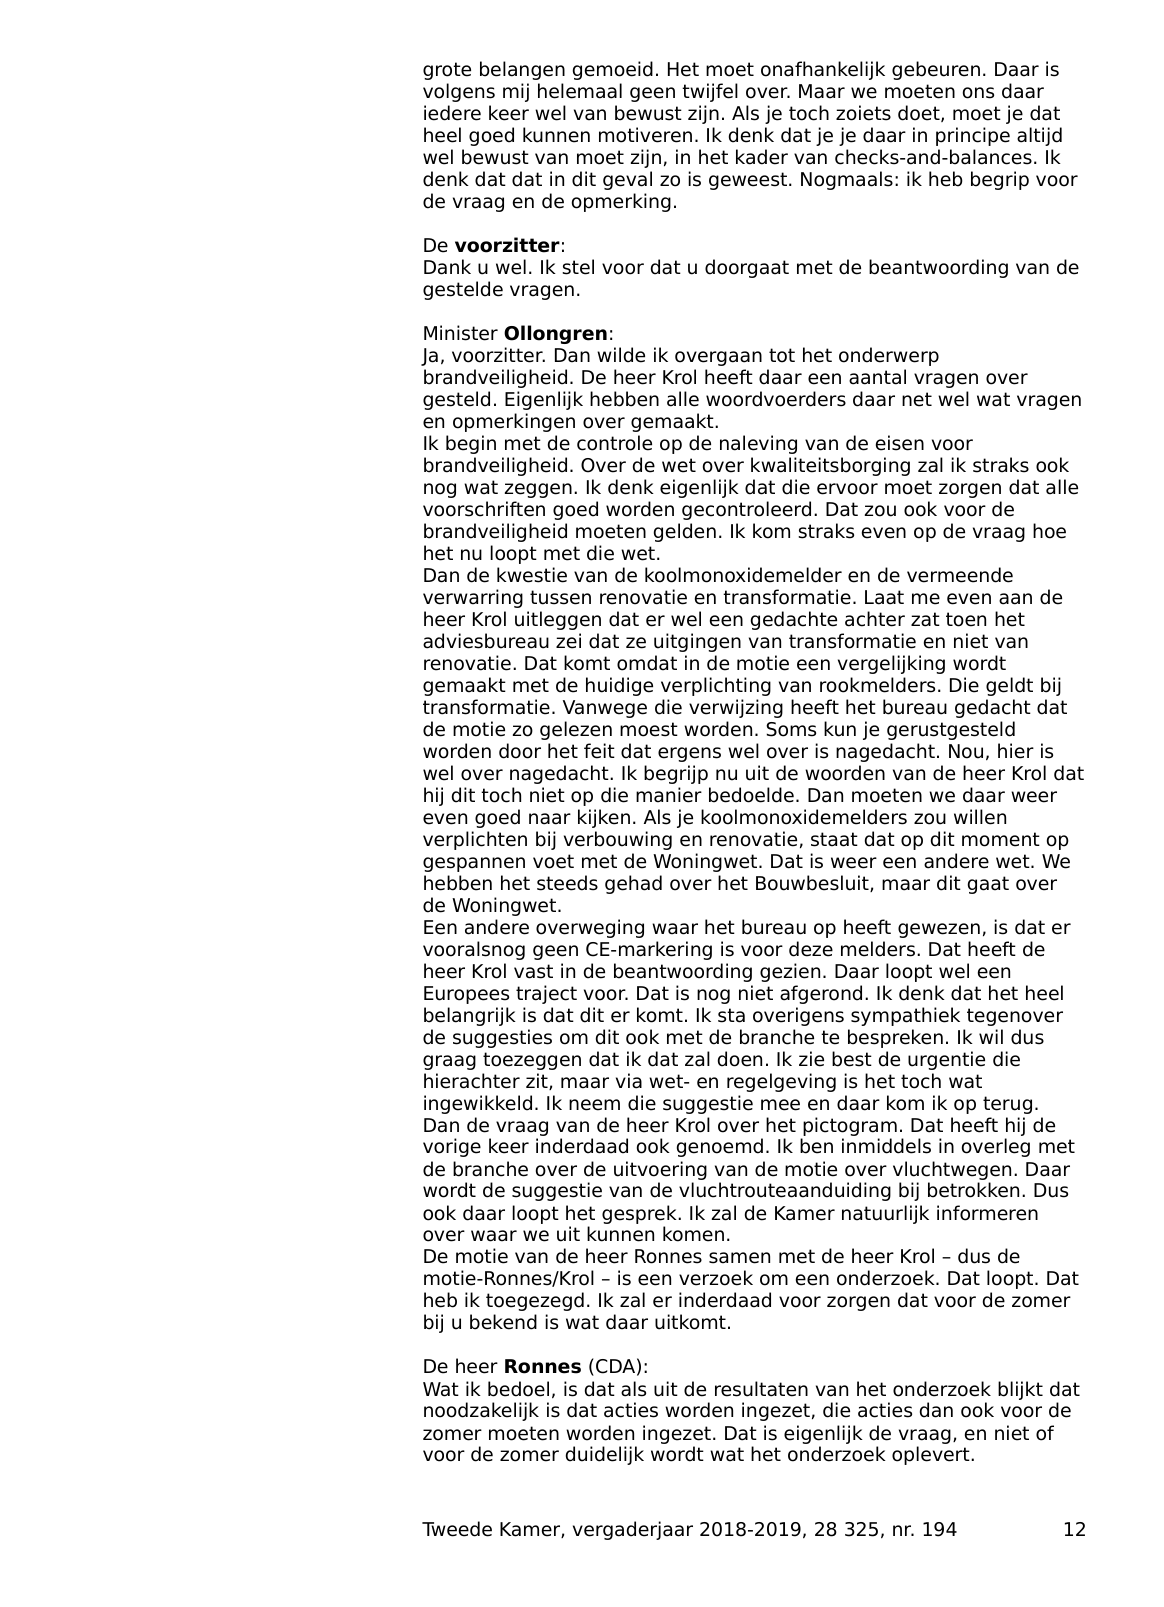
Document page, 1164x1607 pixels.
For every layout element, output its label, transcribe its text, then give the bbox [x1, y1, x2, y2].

text De voorzitter: [422, 235, 1087, 257]
text Ja, voorzitter. Dan wilde ik overgaan tot het onderwerp brandveiligheid. De heer Krol heeft daar een aantal vragen over gesteld. Eigenlijk hebben alle woordvoerders daar net wel wat vragen en opmerkingen over gemaakt. [422, 345, 1087, 433]
text De motie van de heer Ronnes samen met de heer Krol – dus de motie-Ronnes/Krol – is een verzoek om een onderzoek. Dat loopt. Dat heb ik toegezegd. Ik zal er inderdaad voor zorgen dat voor de zomer bij u bekend is wat daar uitkomt. [422, 1246, 1087, 1334]
text Ik begin met de controle op de naleving van de eisen voor brandveiligheid. Over de wet over kwaliteitsborging zal ik straks ook nog wat zeggen. Ik denk eigenlijk dat die ervoor moet zorgen dat alle voorschriften goed worden gecontroleerd. Dat zou ook voor de brandveiligheid moeten gelden. Ik kom straks even op de vraag hoe het nu loopt met die wet. [422, 433, 1087, 565]
text De heer Ronnes (CDA): [422, 1356, 1087, 1378]
text Een andere overweging waar het bureau op heeft gewezen, is dat er vooralsnog geen CE-markering is voor deze melders. Dat heeft de heer Krol vast in de beantwoording gezien. Daar loopt wel een Europees traject voor. Dat is nog niet afgerond. Ik denk dat het heel belangrijk is dat dit er komt. Ik sta overigens sympathiek tegenover de suggesties om dit ook met de branche te bespreken. Ik wil dus graag toezeggen dat ik dat zal doen. Ik zie best de urgentie die hierachter zit, maar via wet- en regelgeving is het toch wat ingewikkeld. Ik neem die suggestie mee en daar kom ik op terug. [422, 917, 1087, 1114]
text Dank u wel. Ik stel voor dat u doorgaat met de beantwoording van de gestelde vragen. [422, 257, 1087, 301]
text grote belangen gemoeid. Het moet onafhankelijk gebeuren. Daar is volgens mij helemaal geen twijfel over. Maar we moeten ons daar iedere keer wel van bewust zijn. Als je toch zoiets doet, moet je dat heel goed kunnen motiveren. Ik denk dat je je daar in principe altijd wel bewust van moet zijn, in het kader van checks-and-balances. Ik denk dat dat in dit geval zo is geweest. Nogmaals: ik heb begrip voor de vraag en de opmerking. [422, 59, 1087, 213]
text Wat ik bedoel, is dat als uit de resultaten van het onderzoek blijkt dat noodzakelijk is dat acties worden ingezet, die acties dan ook voor de zomer moeten worden ingezet. Dat is eigenlijk de vraag, en niet of voor de zomer duidelijk wordt wat het onderzoek oplevert. [422, 1378, 1087, 1466]
text Dan de vraag van de heer Krol over het pictogram. Dat heeft hij de vorige keer inderdaad ook genoemd. Ik ben inmiddels in overleg met de branche over de uitvoering van de motie over vluchtwegen. Daar wordt de suggestie van de vluchtrouteaanduiding bij betrokken. Dus ook daar loopt het gesprek. Ik zal de Kamer natuurlijk informeren over waar we uit kunnen komen. [422, 1114, 1087, 1246]
text Minister Ollongren: [422, 323, 1087, 345]
text Dan de kwestie van de koolmonoxidemelder en de vermeende verwarring tussen renovatie en transformatie. Laat me even aan de heer Krol uitleggen dat er wel een gedachte achter zat toen het adviesbureau zei dat ze uitgingen van transformatie en niet van renovatie. Dat komt omdat in de motie een vergelijking wordt gemaakt met de huidige verplichting van rookmelders. Die geldt bij transformatie. Vanwege die verwijzing heeft het bureau gedacht dat de motie zo gelezen moest worden. Soms kun je gerustgesteld worden door het feit dat ergens wel over is nagedacht. Nou, hier is wel over nagedacht. Ik begrijp nu uit de woorden van de heer Krol dat hij dit toch niet op die manier bedoelde. Dan moeten we daar weer even goed naar kijken. Als je koolmonoxidemelders zou willen verplichten bij verbouwing en renovatie, staat dat op dit moment op gespannen voet met de Woningwet. Dat is weer een andere wet. We hebben het steeds gehad over het Bouwbesluit, maar dit gaat over de Woningwet. [422, 565, 1087, 917]
